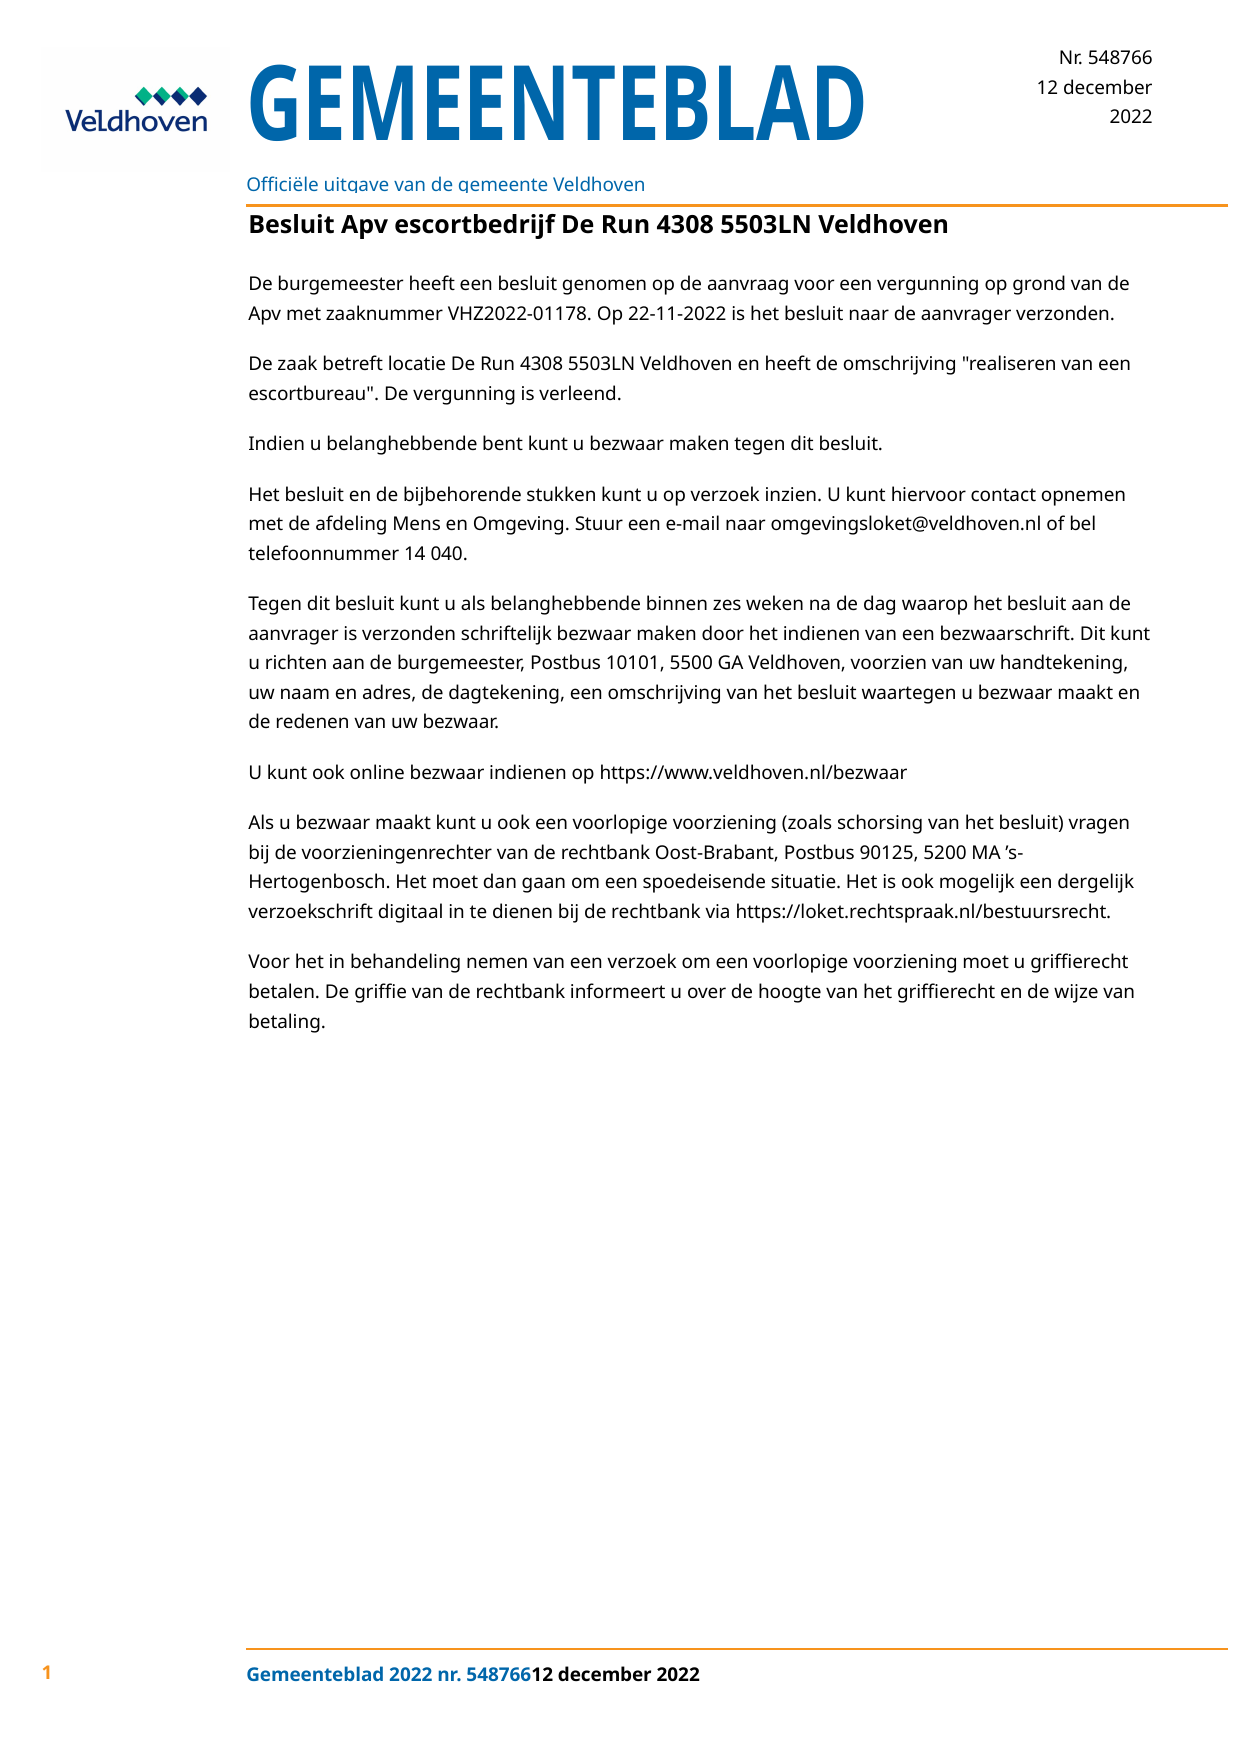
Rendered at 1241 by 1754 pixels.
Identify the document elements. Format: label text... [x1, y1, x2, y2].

text Indien u belanghebbende bent kunt u bezwaar maken tegen dit besluit. [248, 430, 1152, 456]
text Als u bezwaar maakt kunt u ook een voorlopige voorziening (zoals schorsing van het besluit) vragen bij de voorzieningenrechter van de rechtbank Oost-Brabant, Postbus 90125, 5200 MA ’s-Hertogenbosch. Het moet dan gaan om een spoedeisende situatie. Het is ook mogelijk een dergelijk verzoekschrift digitaal in te dienen bij de rechtbank via https://loket.rechtspraak.nl/bestuursrecht. [248, 809, 1152, 924]
text De burgemeester heeft een besluit genomen op de aanvraag voor een vergunning op grond van de Apv met zaaknummer VHZ2022-01178. Op 22-11-2022 is het besluit naar de aanvrager verzonden. [248, 270, 1152, 326]
text Tegen dit besluit kunt u als belanghebbende binnen zes weken na de dag waarop het besluit aan de aanvrager is verzonden schriftelijk bezwaar maken door het indienen van een bezwaarschrift. Dit kunt u richten aan de burgemeester, Postbus 10101, 5500 GA Veldhoven, voorzien van uw handtekening, uw naam en adres, de dagtekening, een omschrijving van het besluit waartegen u bezwaar maakt en de redenen van uw bezwaar. [248, 590, 1152, 734]
picture [41, 47, 231, 172]
text Besluit Apv escortbedrijf De Run 4308 5503LN Veldhoven [248, 207, 1152, 241]
text U kunt ook online bezwaar indienen op https://www.veldhoven.nl/bezwaar [248, 759, 1152, 785]
text Voor het in behandeling nemen van een verzoek om een voorlopige voorziening moet u griffierecht betalen. De griffie van de rechtbank informeert u over de hoogte van het griffierecht en de wijze van betaling. [248, 949, 1152, 1033]
text Het besluit en de bijbehorende stukken kunt u op verzoek inzien. U kunt hiervoor contact opnemen met de afdeling Mens en Omgeving. Stuur een e-mail naar omgevingsloket@veldhoven.nl of bel telefoonnummer 14 040. [248, 481, 1152, 566]
text De zaak betreft locatie De Run 4308 5503LN Veldhoven en heeft de omschrijving "realiseren van een escortbureau". De vergunning is verleend. [248, 350, 1152, 406]
